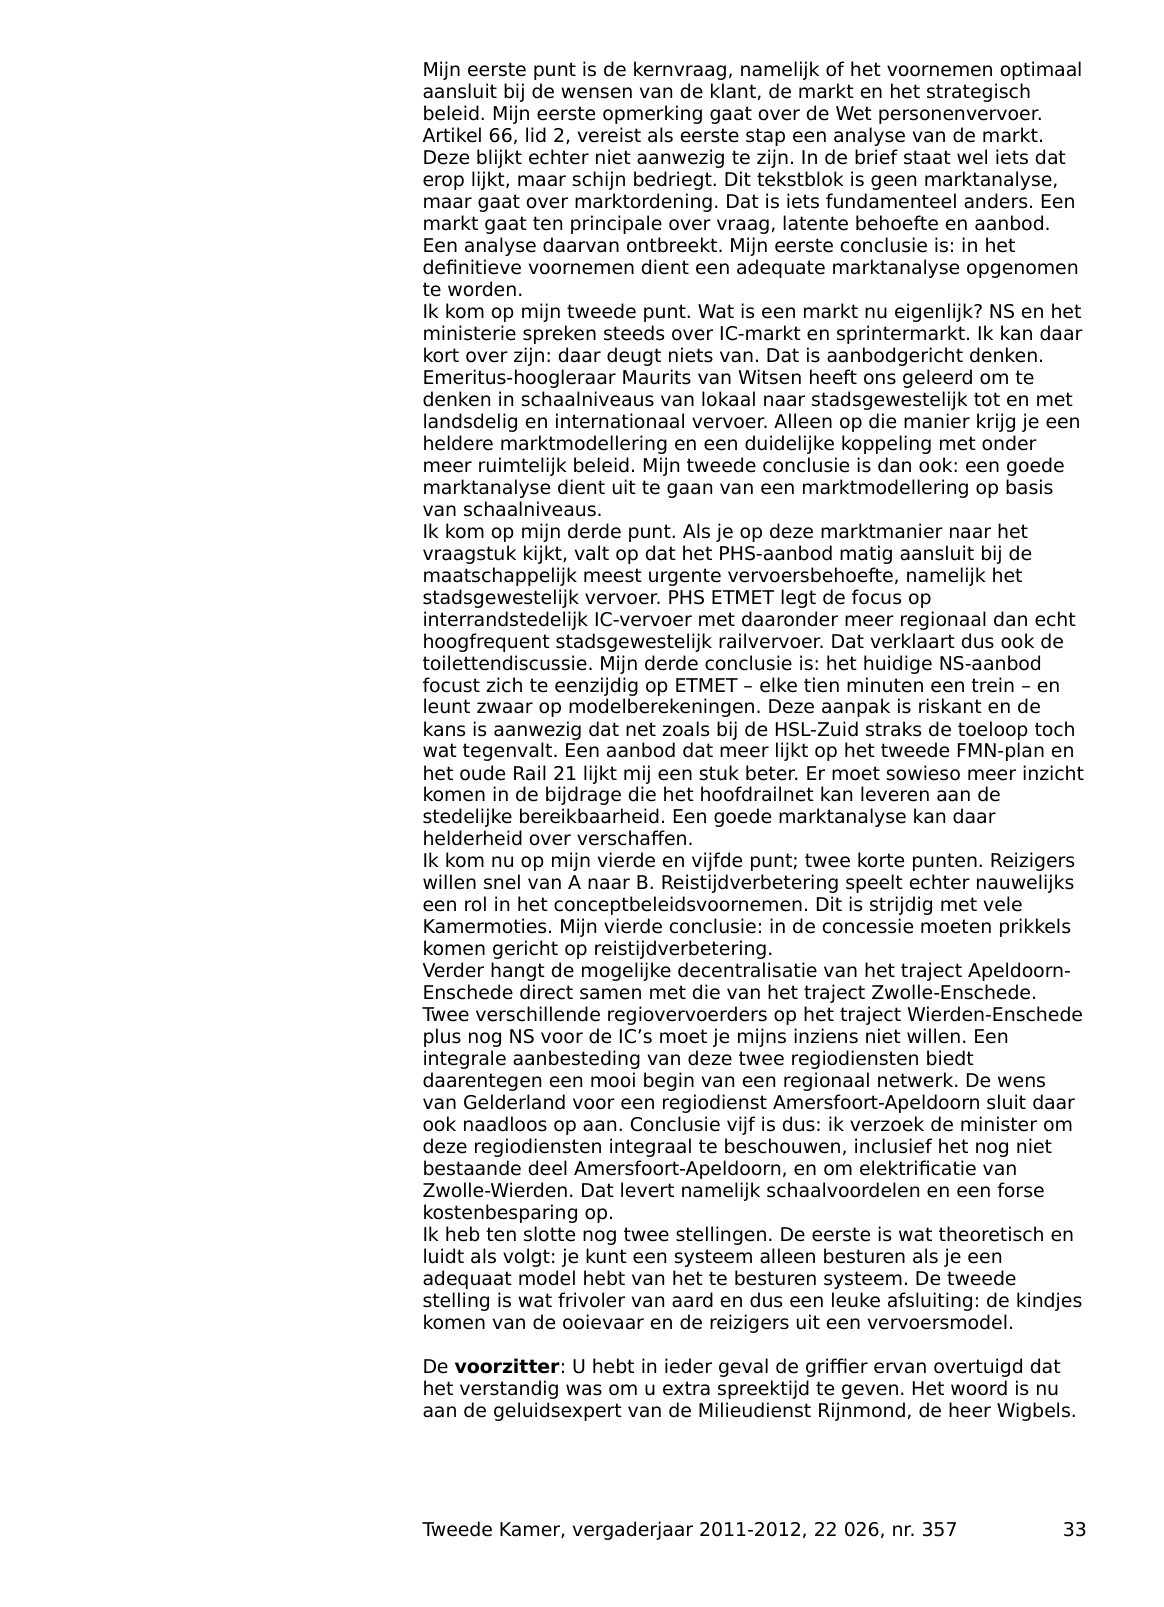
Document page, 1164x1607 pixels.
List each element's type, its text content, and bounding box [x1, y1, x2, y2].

text Ik kom op mijn derde punt. Als je op deze marktmanier naar het vraagstuk kijkt, valt op dat het PHS-aanbod matig aansluit bij de maatschappelijk meest urgente vervoersbehoefte, namelijk het stadsgewestelijk vervoer. PHS ETMET legt de focus op interrandstedelijk IC-vervoer met daaronder meer regionaal dan echt hoogfrequent stadsgewestelijk railvervoer. Dat verklaart dus ook de toilettendiscussie. Mijn derde conclusie is: het huidige NS-aanbod focust zich te eenzijdig op ETMET – elke tien minuten een trein – en leunt zwaar op modelberekeningen. Deze aanpak is riskant en de kans is aanwezig dat net zoals bij de HSL-Zuid straks de toeloop toch wat tegenvalt. Een aanbod dat meer lijkt op het tweede FMN-plan en het oude Rail 21 lijkt mij een stuk beter. Er moet sowieso meer inzicht komen in de bijdrage die het hoofdrailnet kan leveren aan de stedelijke bereikbaarheid. Een goede marktanalyse kan daar helderheid over verschaffen. [422, 521, 1087, 850]
text De voorzitter: U hebt in ieder geval de griffier ervan overtuigd dat het verstandig was om u extra spreektijd te geven. Het woord is nu aan de geluidsexpert van de Milieudienst Rijnmond, de heer Wigbels. [422, 1356, 1087, 1422]
text Ik kom nu op mijn vierde en vijfde punt; twee korte punten. Reizigers willen snel van A naar B. Reistijdverbetering speelt echter nauwelijks een rol in het conceptbeleidsvoornemen. Dit is strijdig met vele Kamermoties. Mijn vierde conclusie: in de concessie moeten prikkels komen gericht op reistijdverbetering. [422, 850, 1087, 960]
text Mijn eerste punt is de kernvraag, namelijk of het voornemen optimaal aansluit bij de wensen van de klant, de markt en het strategisch beleid. Mijn eerste opmerking gaat over de Wet personenvervoer. Artikel 66, lid 2, vereist als eerste stap een analyse van de markt. Deze blijkt echter niet aanwezig te zijn. In de brief staat wel iets dat erop lijkt, maar schijn bedriegt. Dit tekstblok is geen marktanalyse, maar gaat over marktordening. Dat is iets fundamenteel anders. Een markt gaat ten principale over vraag, latente behoefte en aanbod. Een analyse daarvan ontbreekt. Mijn eerste conclusie is: in het definitieve voornemen dient een adequate marktanalyse opgenomen te worden. [422, 59, 1087, 301]
text Verder hangt de mogelijke decentralisatie van het traject Apeldoorn-Enschede direct samen met die van het traject Zwolle-Enschede. Twee verschillende regiovervoerders op het traject Wierden-Enschede plus nog NS voor de IC’s moet je mijns inziens niet willen. Een integrale aanbesteding van deze twee regiodiensten biedt daarentegen een mooi begin van een regionaal netwerk. De wens van Gelderland voor een regiodienst Amersfoort-Apeldoorn sluit daar ook naadloos op aan. Conclusie vijf is dus: ik verzoek de minister om deze regiodiensten integraal te beschouwen, inclusief het nog niet bestaande deel Amersfoort-Apeldoorn, en om elektrificatie van Zwolle-Wierden. Dat levert namelijk schaalvoordelen en een forse kostenbesparing op. [422, 960, 1087, 1224]
text Ik heb ten slotte nog twee stellingen. De eerste is wat theoretisch en luidt als volgt: je kunt een systeem alleen besturen als je een adequaat model hebt van het te besturen systeem. De tweede stelling is wat frivoler van aard en dus een leuke afsluiting: de kindjes komen van de ooievaar en de reizigers uit een vervoersmodel. [422, 1224, 1087, 1334]
text Ik kom op mijn tweede punt. Wat is een markt nu eigenlijk? NS en het ministerie spreken steeds over IC-markt en sprintermarkt. Ik kan daar kort over zijn: daar deugt niets van. Dat is aanbodgericht denken. Emeritus-hoogleraar Maurits van Witsen heeft ons geleerd om te denken in schaalniveaus van lokaal naar stadsgewestelijk tot en met landsdelig en internationaal vervoer. Alleen op die manier krijg je een heldere marktmodellering en een duidelijke koppeling met onder meer ruimtelijk beleid. Mijn tweede conclusie is dan ook: een goede marktanalyse dient uit te gaan van een marktmodellering op basis van schaalniveaus. [422, 301, 1087, 521]
